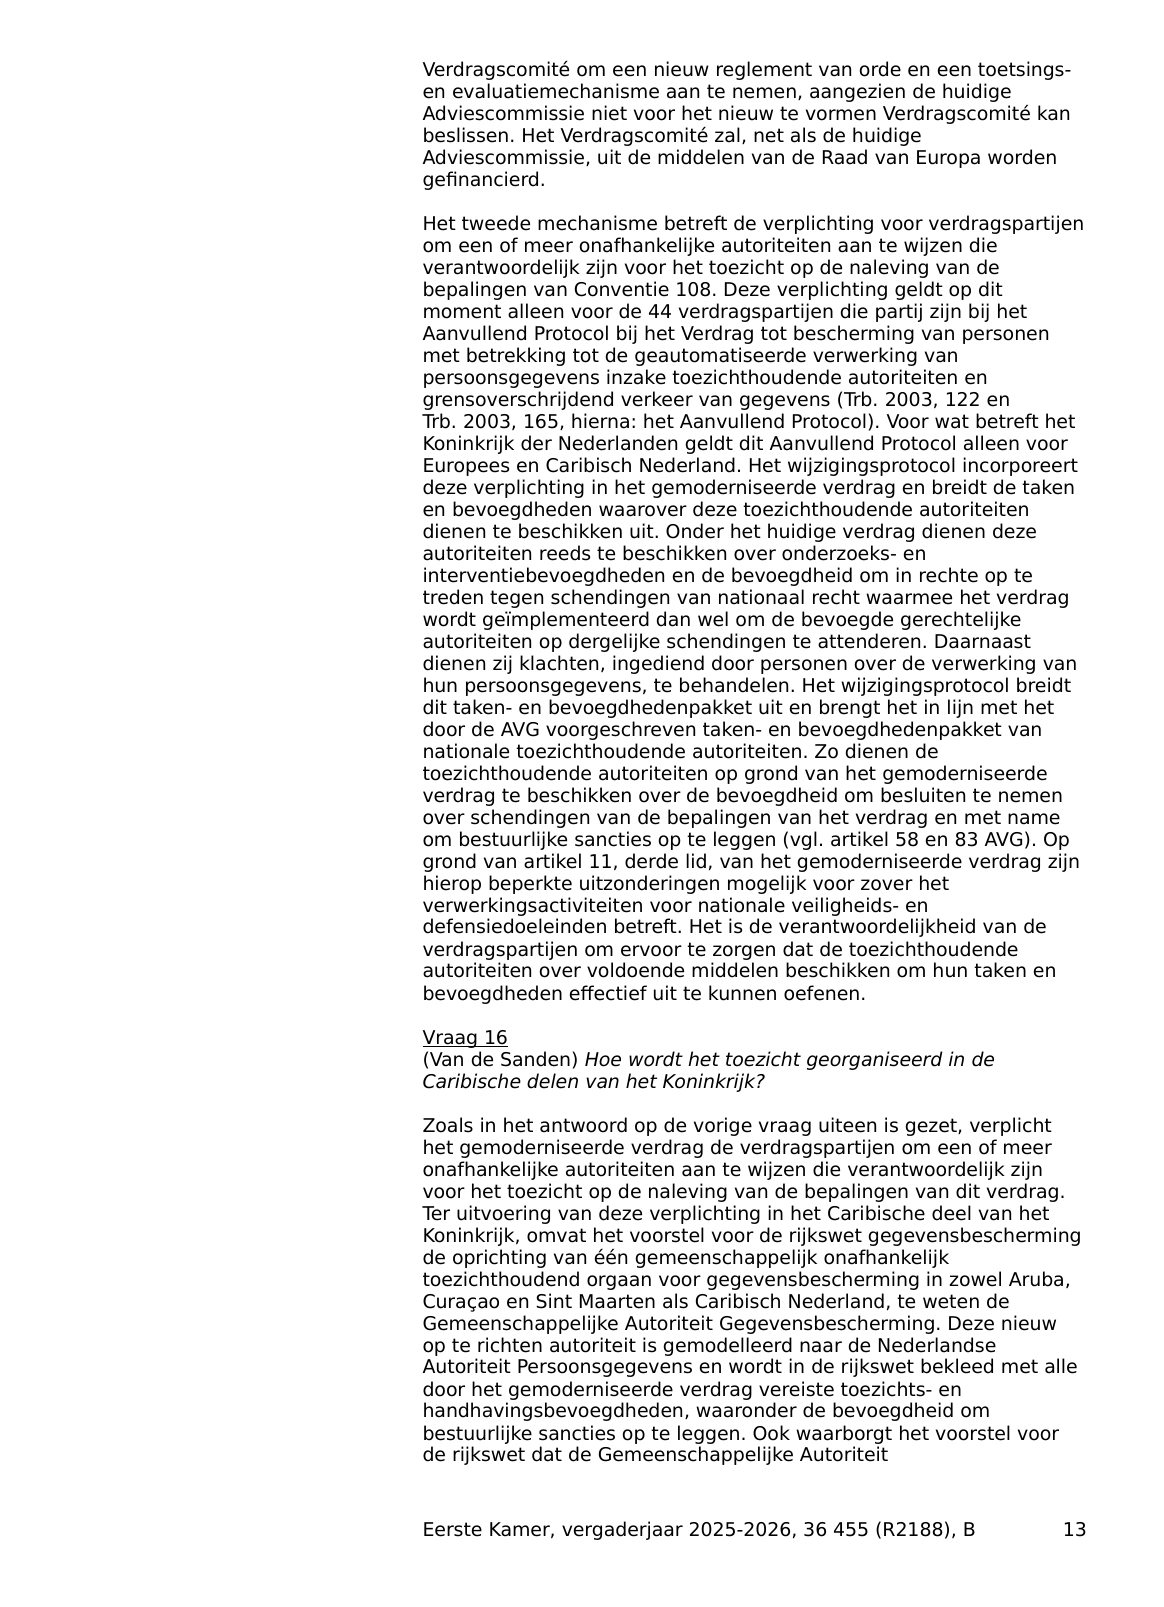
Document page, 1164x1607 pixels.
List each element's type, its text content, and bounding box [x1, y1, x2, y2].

text Verdragscomité om een nieuw reglement van orde en een toetsings- en evaluatiemechanisme aan te nemen, aangezien de huidige Adviescommissie niet voor het nieuw te vormen Verdragscomité kan beslissen. Het Verdragscomité zal, net als de huidige Adviescommissie, uit de middelen van de Raad van Europa worden gefinancierd. [422, 59, 1087, 191]
text Vraag 16 [422, 1027, 1087, 1048]
text Het tweede mechanisme betreft de verplichting voor verdragspartijen om een of meer onafhankelijke autoriteiten aan te wijzen die verantwoordelijk zijn voor het toezicht op de naleving van de bepalingen van Conventie 108. Deze verplichting geldt op dit moment alleen voor de 44 verdragspartijen die partij zijn bij het Aanvullend Protocol bij het Verdrag tot bescherming van personen met betrekking tot de geautomatiseerde verwerking van persoonsgegevens inzake toezichthoudende autoriteiten en grensoverschrijdend verkeer van gegevens (Trb. 2003, 122 en Trb. 2003, 165, hierna: het Aanvullend Protocol). Voor wat betreft het Koninkrijk der Nederlanden geldt dit Aanvullend Protocol alleen voor Europees en Caribisch Nederland. Het wijzigingsprotocol incorporeert deze verplichting in het gemoderniseerde verdrag en breidt de taken en bevoegdheden waarover deze toezichthoudende autoriteiten dienen te beschikken uit. Onder het huidige verdrag dienen deze autoriteiten reeds te beschikken over onderzoeks- en interventiebevoegdheden en de bevoegdheid om in rechte op te treden tegen schendingen van nationaal recht waarmee het verdrag wordt geïmplementeerd dan wel om de bevoegde gerechtelijke autoriteiten op dergelijke schendingen te attenderen. Daarnaast dienen zij klachten, ingediend door personen over de verwerking van hun persoonsgegevens, te behandelen. Het wijzigingsprotocol breidt dit taken- en bevoegdhedenpakket uit en brengt het in lijn met het door de AVG voorgeschreven taken- en bevoegdhedenpakket van nationale toezichthoudende autoriteiten. Zo dienen de toezichthoudende autoriteiten op grond van het gemoderniseerde verdrag te beschikken over de bevoegdheid om besluiten te nemen over schendingen van de bepalingen van het verdrag en met name om bestuurlijke sancties op te leggen (vgl. artikel 58 en 83 AVG). Op grond van artikel 11, derde lid, van het gemoderniseerde verdrag zijn hierop beperkte uitzonderingen mogelijk voor zover het verwerkingsactiviteiten voor nationale veiligheids- en defensiedoeleinden betreft. Het is de verantwoordelijkheid van de verdragspartijen om ervoor te zorgen dat de toezichthoudende autoriteiten over voldoende middelen beschikken om hun taken en bevoegdheden effectief uit te kunnen oefenen. [422, 213, 1087, 1004]
text Zoals in het antwoord op de vorige vraag uiteen is gezet, verplicht het gemoderniseerde verdrag de verdragspartijen om een of meer onafhankelijke autoriteiten aan te wijzen die verantwoordelijk zijn voor het toezicht op de naleving van de bepalingen van dit verdrag. Ter uitvoering van deze verplichting in het Caribische deel van het Koninkrijk, omvat het voorstel voor de rijkswet gegevensbescherming de oprichting van één gemeenschappelijk onafhankelijk toezichthoudend orgaan voor gegevensbescherming in zowel Aruba, Curaçao en Sint Maarten als Caribisch Nederland, te weten de Gemeenschappelijke Autoriteit Gegevensbescherming. Deze nieuw op te richten autoriteit is gemodelleerd naar de Nederlandse Autoriteit Persoonsgegevens en wordt in de rijkswet bekleed met alle door het gemoderniseerde verdrag vereiste toezichts- en handhavingsbevoegdheden, waaronder de bevoegdheid om bestuurlijke sancties op te leggen. Ook waarborgt het voorstel voor de rijkswet dat de Gemeenschappelijke Autoriteit [422, 1115, 1087, 1466]
text (Van de Sanden) Hoe wordt het toezicht georganiseerd in de Caribische delen van het Koninkrijk? [422, 1048, 1087, 1092]
